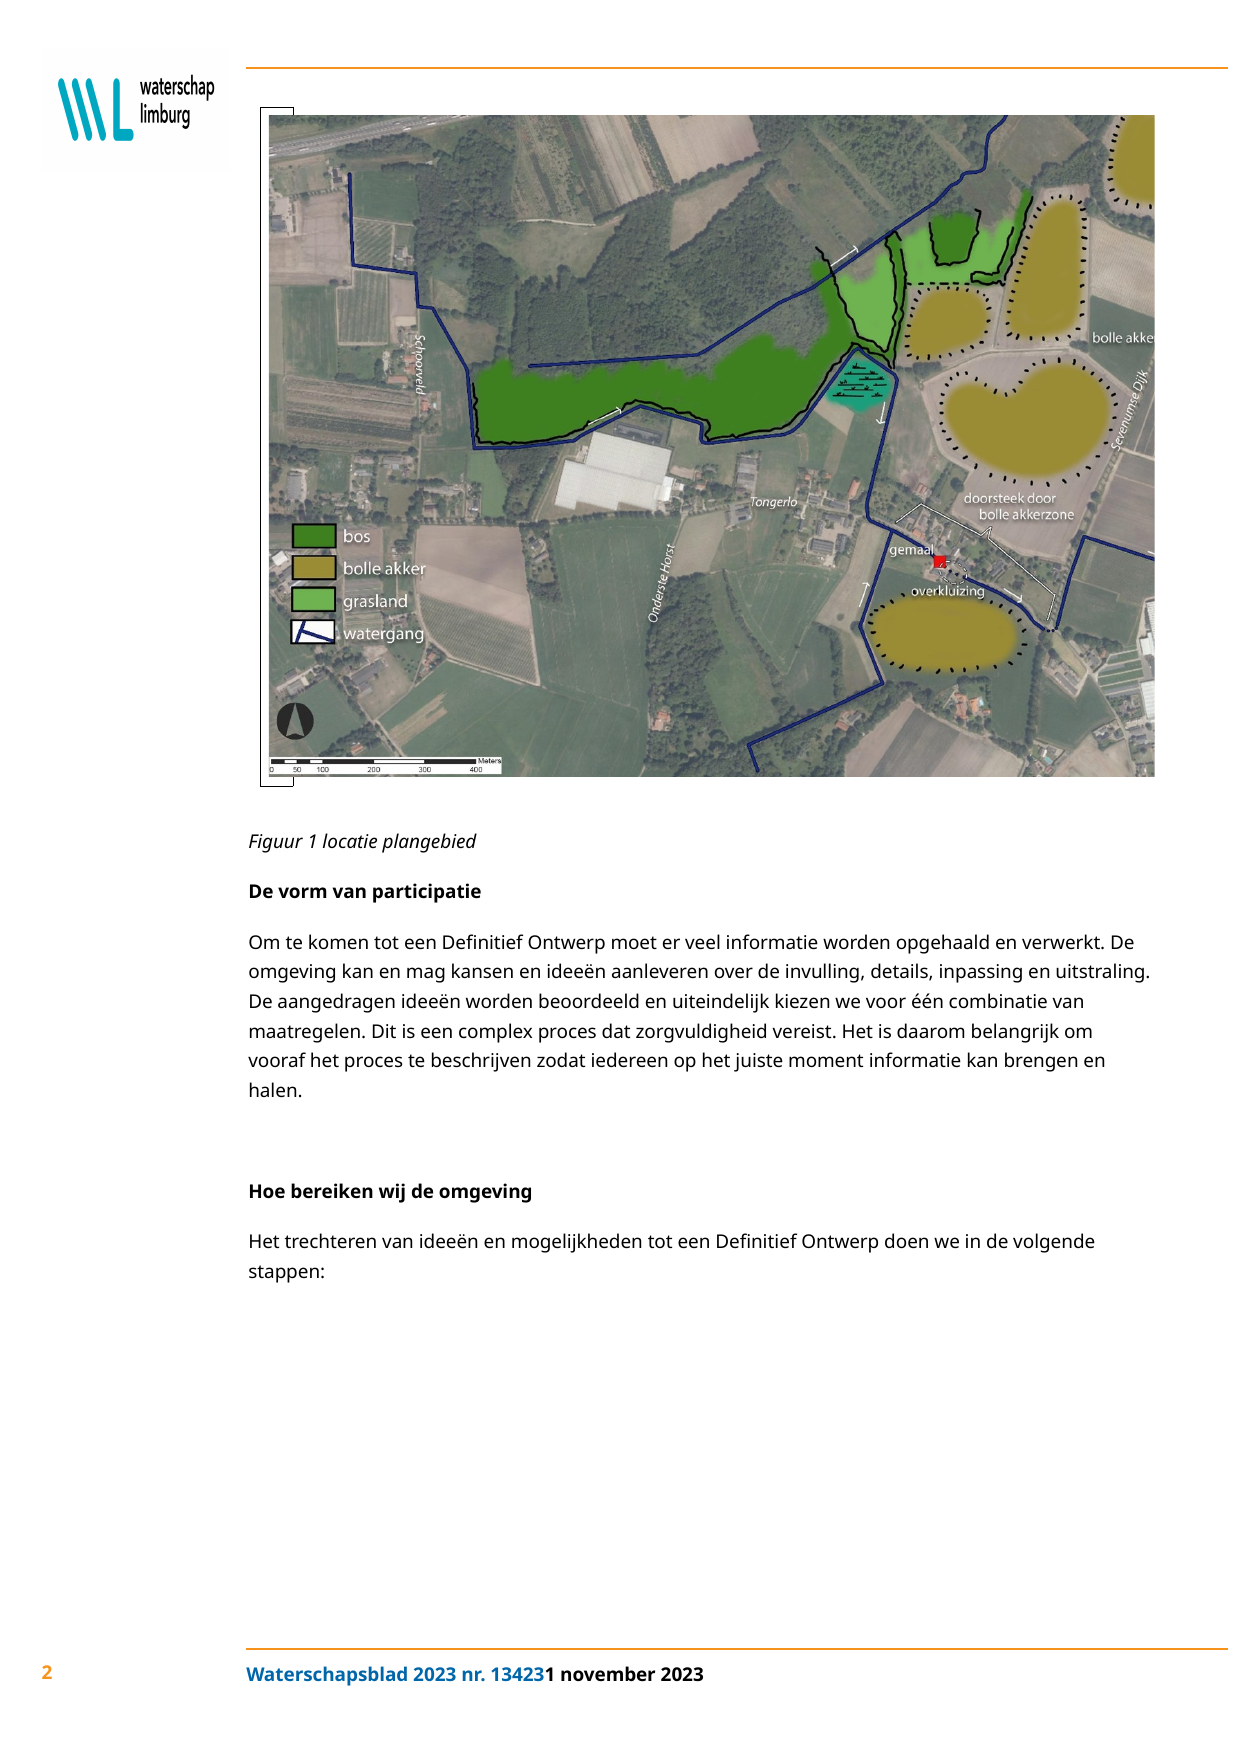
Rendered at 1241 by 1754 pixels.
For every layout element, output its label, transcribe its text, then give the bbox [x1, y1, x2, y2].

text Het trechteren van ideeën en mogelijkheden tot een Definitief Ontwerp doen we in de volgende stappen: [248, 1228, 1152, 1283]
picture [268, 115, 1155, 777]
picture [41, 47, 231, 172]
text Hoe bereiken wij de omgeving [248, 1178, 1152, 1203]
text De vorm van participatie [248, 879, 1152, 904]
text Figuur 1 locatie plangebied [248, 828, 1152, 854]
text Om te komen tot een Definitief Ontwerp moet er veel informatie worden opgehaald en verwerkt. De omgeving kan en mag kansen en ideeën aanleveren over de invulling, details, inpassing en uitstraling. De aangedragen ideeën worden beoordeeld en uiteindelijk kiezen we voor één combinatie van maatregelen. Dit is een complex proces dat zorgvuldigheid vereist. Het is daarom belangrijk om vooraf het proces te beschrijven zodat iedereen op het juiste moment informatie kan brengen en halen. [248, 929, 1152, 1103]
